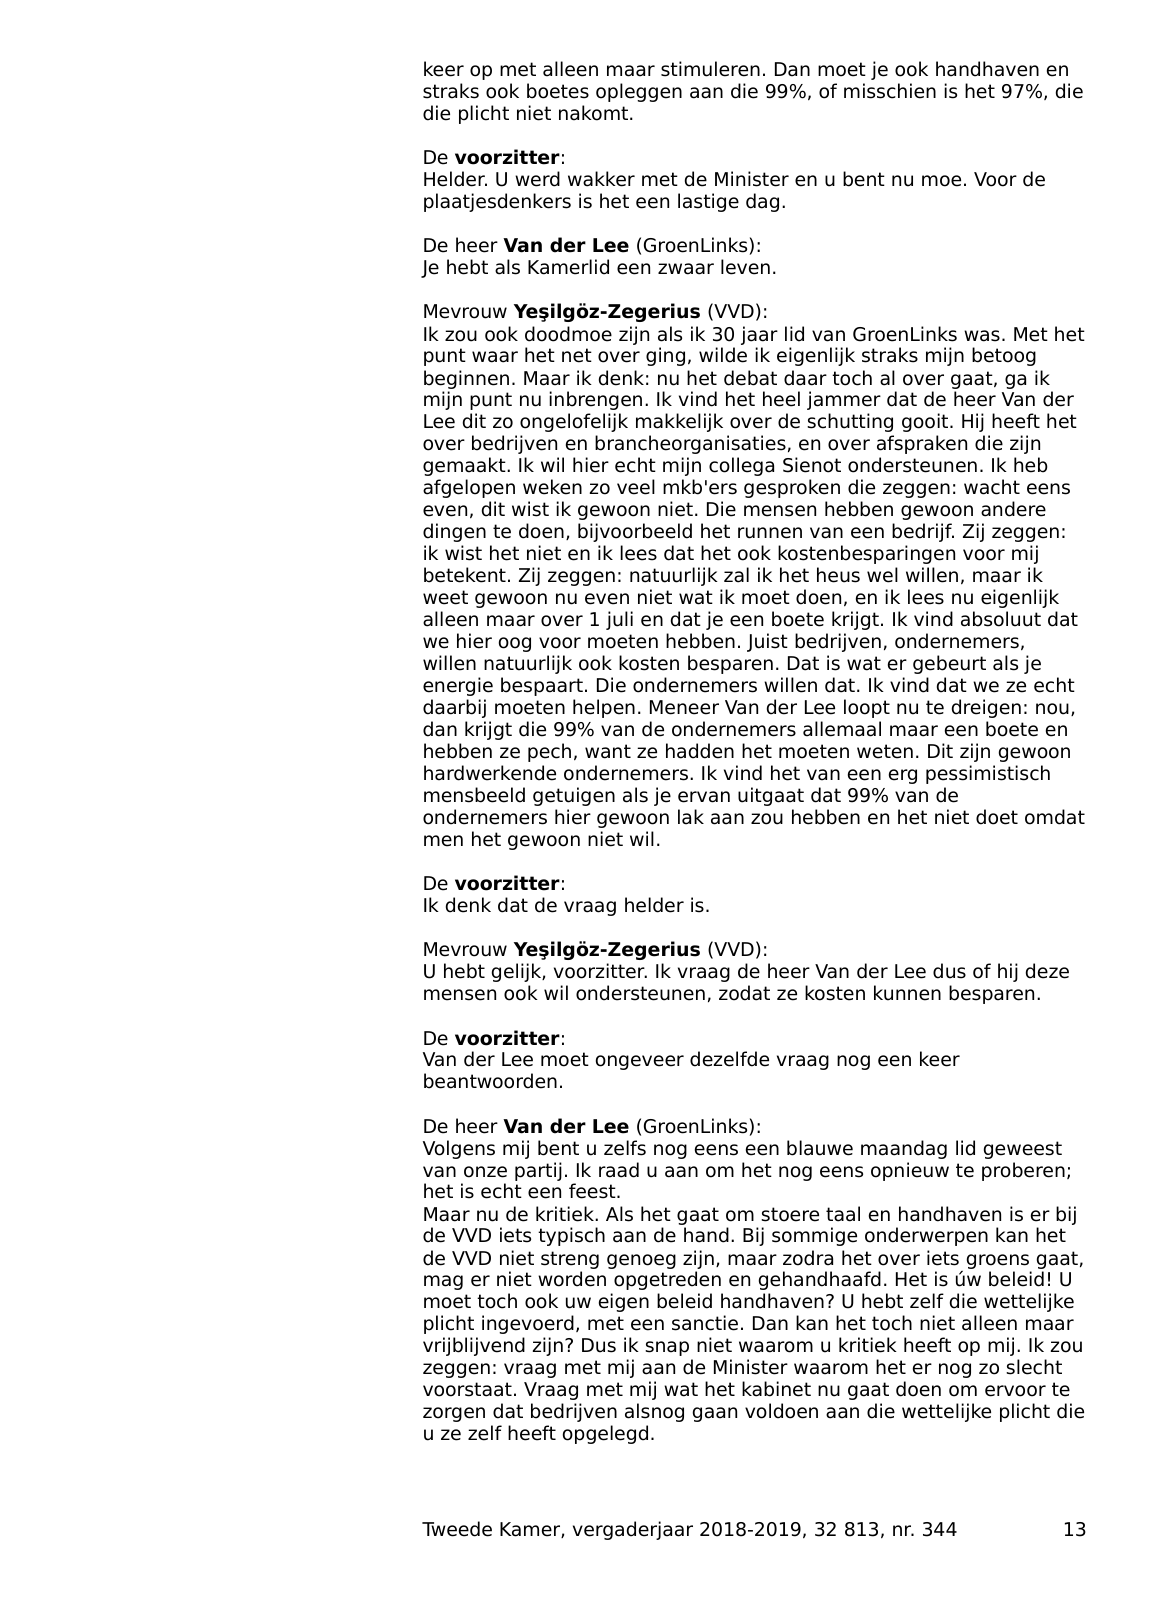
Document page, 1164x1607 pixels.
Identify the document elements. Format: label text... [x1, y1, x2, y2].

text Ik zou ook doodmoe zijn als ik 30 jaar lid van GroenLinks was. Met het punt waar het net over ging, wilde ik eigenlijk straks mijn betoog beginnen. Maar ik denk: nu het debat daar toch al over gaat, ga ik mijn punt nu inbrengen. Ik vind het heel jammer dat de heer Van der Lee dit zo ongelofelijk makkelijk over de schutting gooit. Hij heeft het over bedrijven en brancheorganisaties, en over afspraken die zijn gemaakt. Ik wil hier echt mijn collega Sienot ondersteunen. Ik heb afgelopen weken zo veel mkb'ers gesproken die zeggen: wacht eens even, dit wist ik gewoon niet. Die mensen hebben gewoon andere dingen te doen, bijvoorbeeld het runnen van een bedrijf. Zij zeggen: ik wist het niet en ik lees dat het ook kostenbesparingen voor mij betekent. Zij zeggen: natuurlijk zal ik het heus wel willen, maar ik weet gewoon nu even niet wat ik moet doen, en ik lees nu eigenlijk alleen maar over 1 juli en dat je een boete krijgt. Ik vind absoluut dat we hier oog voor moeten hebben. Juist bedrijven, ondernemers, willen natuurlijk ook kosten besparen. Dat is wat er gebeurt als je energie bespaart. Die ondernemers willen dat. Ik vind dat we ze echt daarbij moeten helpen. Meneer Van der Lee loopt nu te dreigen: nou, dan krijgt die 99% van de ondernemers allemaal maar een boete en hebben ze pech, want ze hadden het moeten weten. Dit zijn gewoon hardwerkende ondernemers. Ik vind het van een erg pessimistisch mensbeeld getuigen als je ervan uitgaat dat 99% van de ondernemers hier gewoon lak aan zou hebben en het niet doet omdat men het gewoon niet wil. [422, 323, 1087, 851]
text De voorzitter: [422, 147, 1087, 169]
text Mevrouw Yeşilgöz-Zegerius (VVD): [422, 939, 1087, 961]
text keer op met alleen maar stimuleren. Dan moet je ook handhaven en straks ook boetes opleggen aan die 99%, of misschien is het 97%, die die plicht niet nakomt. [422, 59, 1087, 125]
text Ik denk dat de vraag helder is. [422, 895, 1087, 917]
text De voorzitter: [422, 1027, 1087, 1049]
text Mevrouw Yeşilgöz-Zegerius (VVD): [422, 301, 1087, 323]
text De heer Van der Lee (GroenLinks): [422, 1116, 1087, 1137]
text Van der Lee moet ongeveer dezelfde vraag nog een keer beantwoorden. [422, 1049, 1087, 1093]
text U hebt gelijk, voorzitter. Ik vraag de heer Van der Lee dus of hij deze mensen ook wil ondersteunen, zodat ze kosten kunnen besparen. [422, 961, 1087, 1005]
text Volgens mij bent u zelfs nog eens een blauwe maandag lid geweest van onze partij. Ik raad u aan om het nog eens opnieuw te proberen; het is echt een feest. [422, 1137, 1087, 1203]
text De heer Van der Lee (GroenLinks): [422, 235, 1087, 257]
text Maar nu de kritiek. Als het gaat om stoere taal en handhaven is er bij de VVD iets typisch aan de hand. Bij sommige onderwerpen kan het de VVD niet streng genoeg zijn, maar zodra het over iets groens gaat, mag er niet worden opgetreden en gehandhaafd. Het is úw beleid! U moet toch ook uw eigen beleid handhaven? U hebt zelf die wettelijke plicht ingevoerd, met een sanctie. Dan kan het toch niet alleen maar vrijblijvend zijn? Dus ik snap niet waarom u kritiek heeft op mij. Ik zou zeggen: vraag met mij aan de Minister waarom het er nog zo slecht voorstaat. Vraag met mij wat het kabinet nu gaat doen om ervoor te zorgen dat bedrijven alsnog gaan voldoen aan die wettelijke plicht die u ze zelf heeft opgelegd. [422, 1203, 1087, 1445]
text Je hebt als Kamerlid een zwaar leven. [422, 257, 1087, 279]
text De voorzitter: [422, 873, 1087, 895]
text Helder. U werd wakker met de Minister en u bent nu moe. Voor de plaatjesdenkers is het een lastige dag. [422, 169, 1087, 213]
